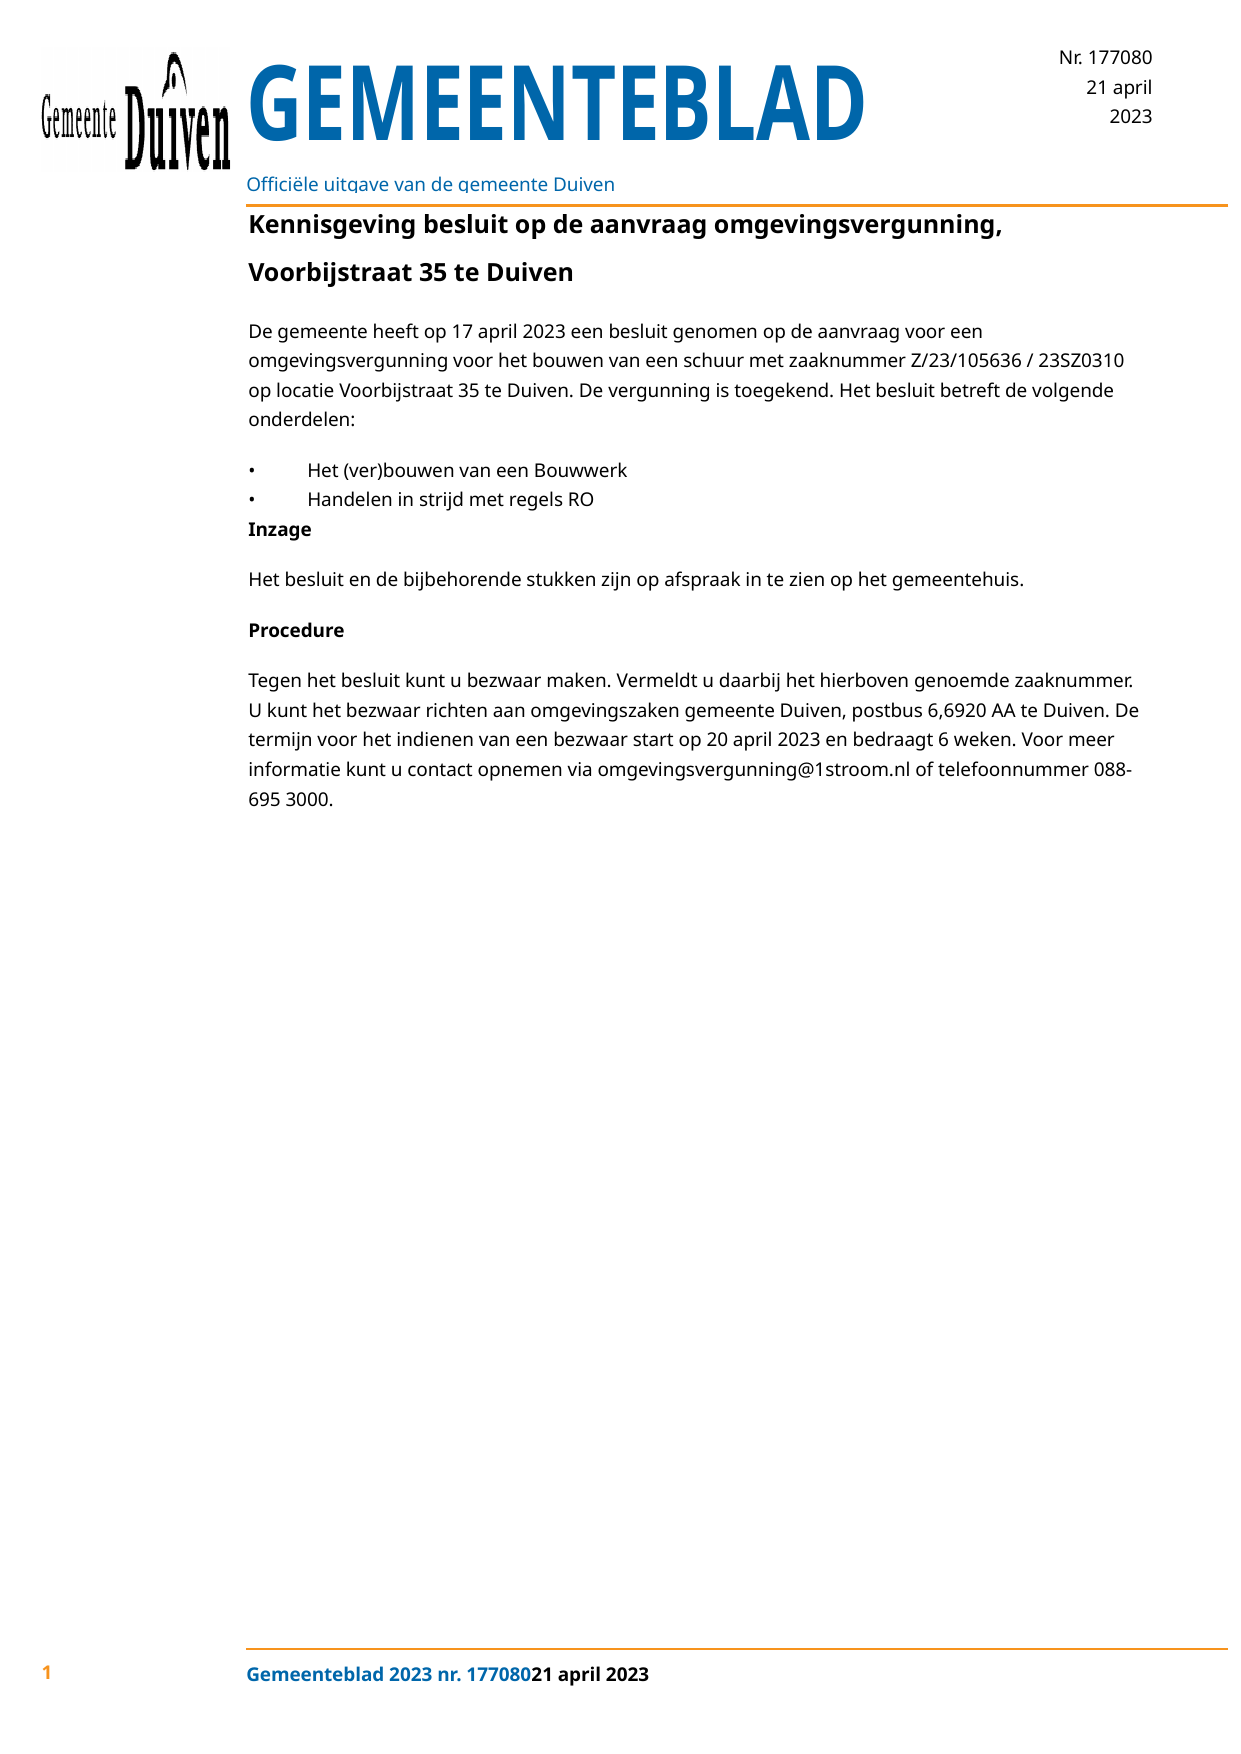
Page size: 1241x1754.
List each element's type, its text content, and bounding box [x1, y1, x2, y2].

picture [41, 47, 231, 172]
text Inzage [248, 516, 1152, 542]
list Handelen in strijd met regels RO [248, 487, 1152, 512]
list Het (ver)bouwen van een Bouwwerk [248, 457, 1152, 483]
text De gemeente heeft op 17 april 2023 een besluit genomen op de aanvraag voor een omgevingsvergunning voor het bouwen van een schuur met zaaknummer Z/23/105636 / 23SZ0310 op locatie Voorbijstraat 35 te Duiven. De vergunning is toegekend. Het besluit betreft de volgende onderdelen: [248, 318, 1152, 432]
text Het besluit en de bijbehorende stukken zijn op afspraak in te zien op het gemeentehuis. [248, 567, 1152, 592]
text Kennisgeving besluit op de aanvraag omgevingsvergunning, Voorbijstraat 35 te Duiven [248, 207, 1152, 288]
text Tegen het besluit kunt u bezwaar maken. Vermeldt u daarbij het hierboven genoemde zaaknummer. U kunt het bezwaar richten aan omgevingszaken gemeente Duiven, postbus 6,6920 AA te Duiven. De termijn voor het indienen van een bezwaar start op 20 april 2023 en bedraagt 6 weken. Voor meer informatie kunt u contact opnemen via omgevingsvergunning@1stroom.nl of telefoonnummer 088-695 3000. [248, 667, 1152, 812]
text Procedure [248, 617, 1152, 643]
